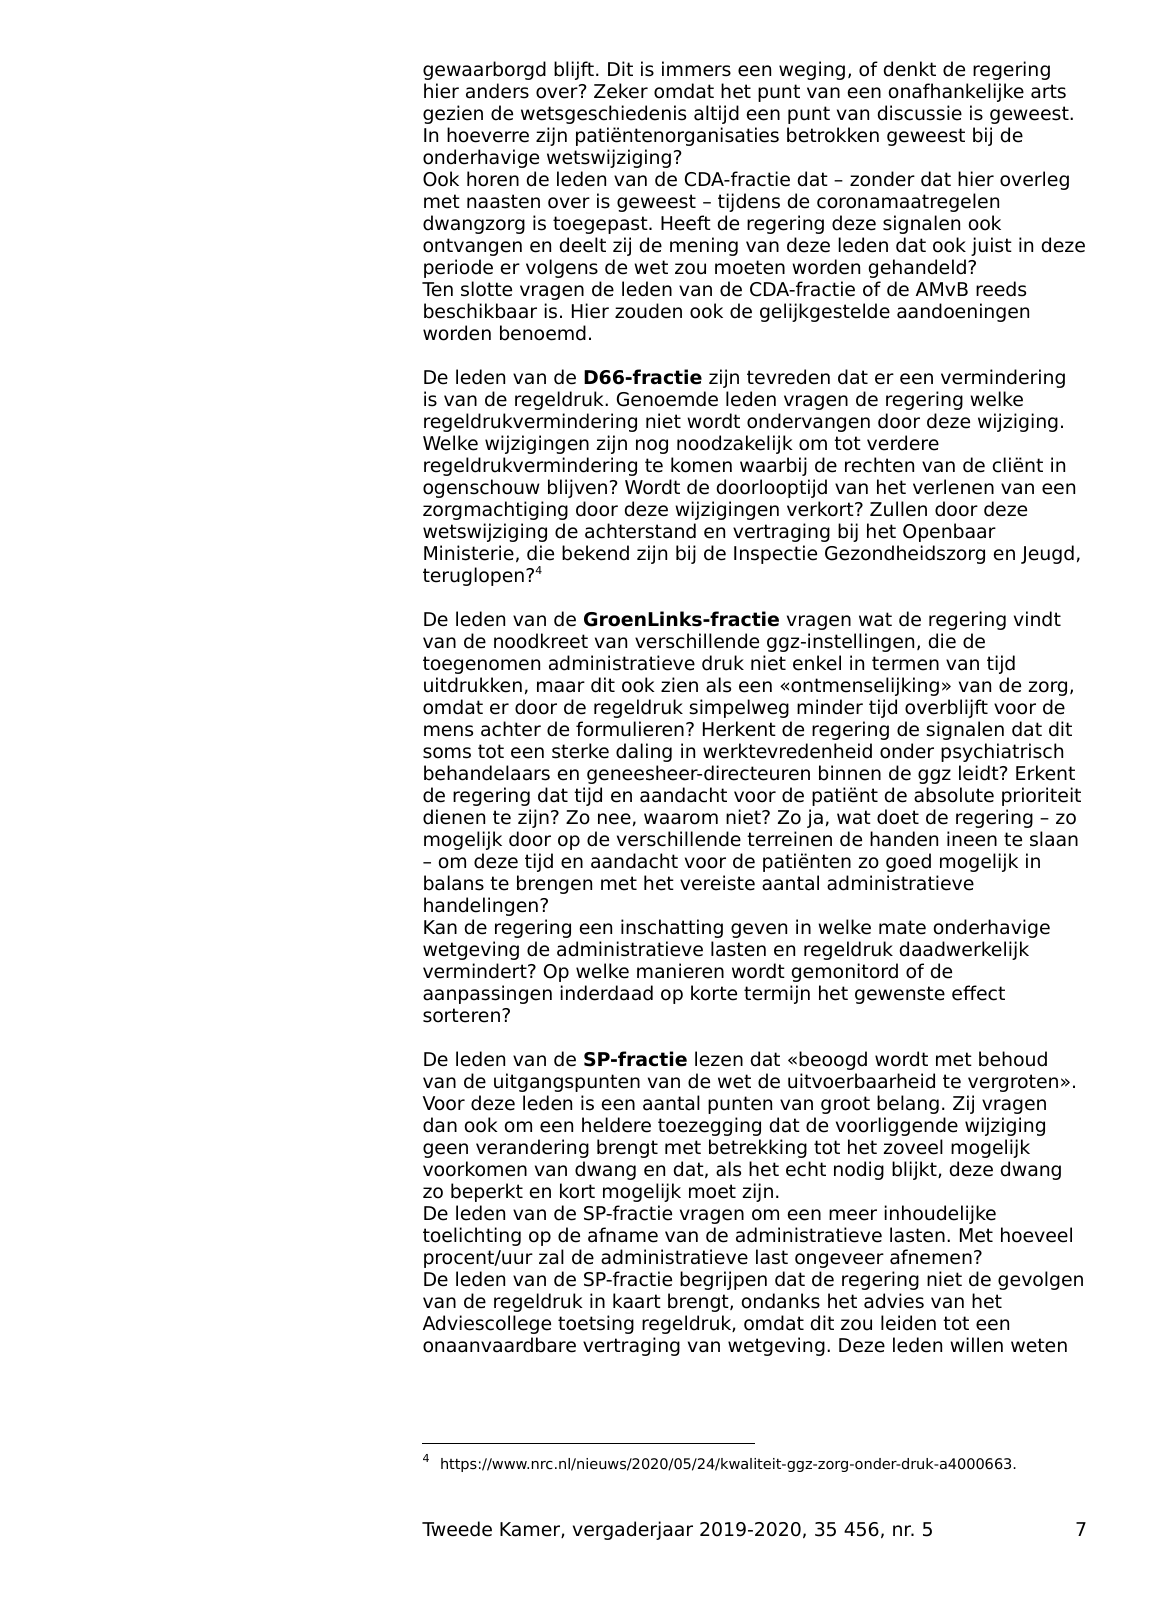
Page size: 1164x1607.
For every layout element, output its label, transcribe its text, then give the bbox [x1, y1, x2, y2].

text De leden van de GroenLinks-fractie vragen wat de regering vindt van de noodkreet van verschillende ggz-instellingen, die de toegenomen administratieve druk niet enkel in termen van tijd uitdrukken, maar dit ook zien als een «ontmenselijking» van de zorg, omdat er door de regeldruk simpelweg minder tijd overblijft voor de mens achter de formulieren? Herkent de regering de signalen dat dit soms tot een sterke daling in werktevredenheid onder psychiatrisch behandelaars en geneesheer-directeuren binnen de ggz leidt? Erkent de regering dat tijd en aandacht voor de patiënt de absolute prioriteit dienen te zijn? Zo nee, waarom niet? Zo ja, wat doet de regering – zo mogelijk door op de verschillende terreinen de handen ineen te slaan – om deze tijd en aandacht voor de patiënten zo goed mogelijk in balans te brengen met het vereiste aantal administratieve handelingen? [422, 609, 1087, 917]
text Ten slotte vragen de leden van de CDA-fractie of de AMvB reeds beschikbaar is. Hier zouden ook de gelijkgestelde aandoeningen worden benoemd. [422, 279, 1087, 345]
text De leden van de SP-fractie lezen dat «beoogd wordt met behoud van de uitgangspunten van de wet de uitvoerbaarheid te vergroten». Voor deze leden is een aantal punten van groot belang. Zij vragen dan ook om een heldere toezegging dat de voorliggende wijziging geen verandering brengt met betrekking tot het zoveel mogelijk voorkomen van dwang en dat, als het echt nodig blijkt, deze dwang zo beperkt en kort mogelijk moet zijn. [422, 1049, 1087, 1203]
text gewaarborgd blijft. Dit is immers een weging, of denkt de regering hier anders over? Zeker omdat het punt van een onafhankelijke arts gezien de wetsgeschiedenis altijd een punt van discussie is geweest. [422, 59, 1087, 125]
text https://www.nrc.nl/nieuws/2020/05/24/kwaliteit-ggz-zorg-onder-druk-a4000663. [422, 1452, 1087, 1474]
text Ook horen de leden van de CDA-fractie dat – zonder dat hier overleg met naasten over is geweest – tijdens de coronamaatregelen dwangzorg is toegepast. Heeft de regering deze signalen ook ontvangen en deelt zij de mening van deze leden dat ook juist in deze periode er volgens de wet zou moeten worden gehandeld? [422, 169, 1087, 279]
text De leden van de SP-fractie begrijpen dat de regering niet de gevolgen van de regeldruk in kaart brengt, ondanks het advies van het Adviescollege toetsing regeldruk, omdat dit zou leiden tot een onaanvaardbare vertraging van wetgeving. Deze leden willen weten [422, 1268, 1087, 1356]
text De leden van de D66-fractie zijn tevreden dat er een vermindering is van de regeldruk. Genoemde leden vragen de regering welke regeldrukvermindering niet wordt ondervangen door deze wijziging. Welke wijzigingen zijn nog noodzakelijk om tot verdere regeldrukvermindering te komen waarbij de rechten van de cliënt in ogenschouw blijven? Wordt de doorlooptijd van het verlenen van een zorgmachtiging door deze wijzigingen verkort? Zullen door deze wetswijziging de achterstand en vertraging bij het Openbaar Ministerie, die bekend zijn bij de Inspectie Gezondheidszorg en Jeugd, teruglopen? [422, 367, 1087, 587]
text De leden van de SP-fractie vragen om een meer inhoudelijke toelichting op de afname van de administratieve lasten. Met hoeveel procent/uur zal de administratieve last ongeveer afnemen? [422, 1203, 1087, 1268]
text Kan de regering een inschatting geven in welke mate onderhavige wetgeving de administratieve lasten en regeldruk daadwerkelijk vermindert? Op welke manieren wordt gemonitord of de aanpassingen inderdaad op korte termijn het gewenste effect sorteren? [422, 917, 1087, 1027]
text In hoeverre zijn patiëntenorganisaties betrokken geweest bij de onderhavige wetswijziging? [422, 125, 1087, 169]
